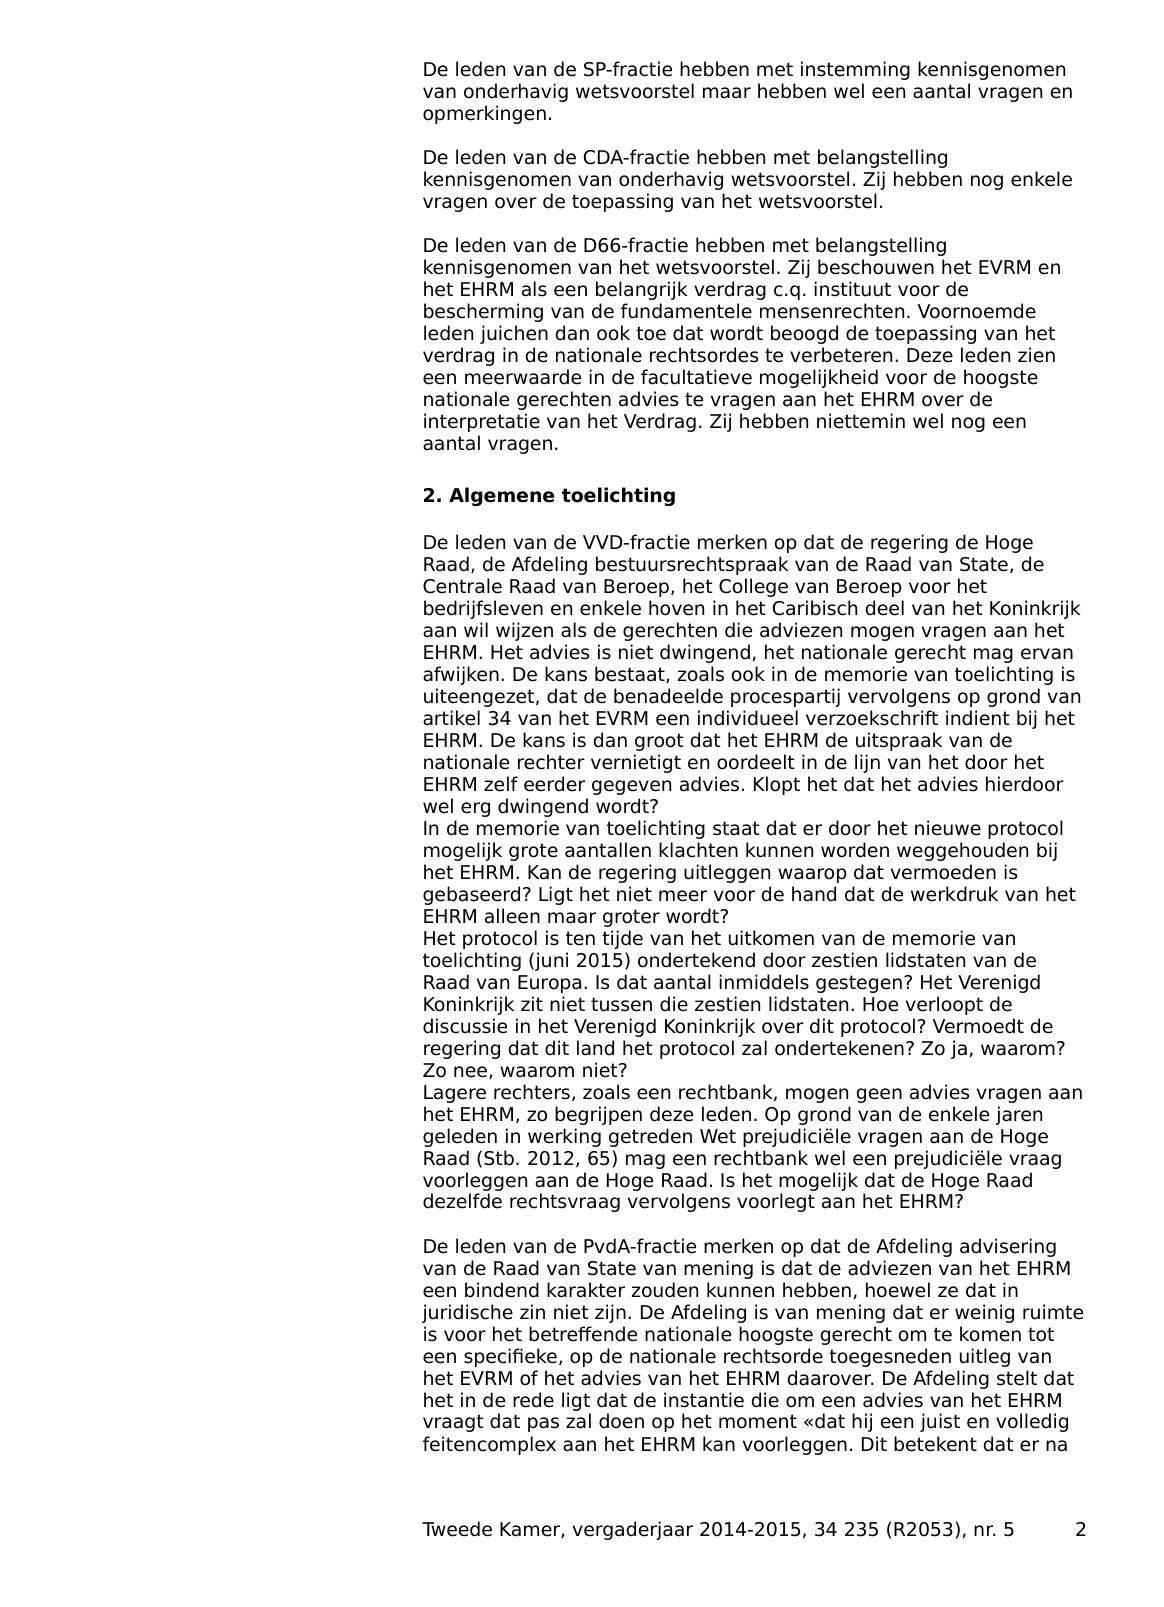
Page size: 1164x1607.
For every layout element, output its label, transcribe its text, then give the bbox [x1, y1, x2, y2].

text De leden van de VVD-fractie merken op dat de regering de Hoge Raad, de Afdeling bestuursrechtspraak van de Raad van State, de Centrale Raad van Beroep, het College van Beroep voor het bedrijfsleven en enkele hoven in het Caribisch deel van het Koninkrijk aan wil wijzen als de gerechten die adviezen mogen vragen aan het EHRM. Het advies is niet dwingend, het nationale gerecht mag ervan afwijken. De kans bestaat, zoals ook in de memorie van toelichting is uiteengezet, dat de benadeelde procespartij vervolgens op grond van artikel 34 van het EVRM een individueel verzoekschrift indient bij het EHRM. De kans is dan groot dat het EHRM de uitspraak van de nationale rechter vernietigt en oordeelt in de lijn van het door het EHRM zelf eerder gegeven advies. Klopt het dat het advies hierdoor wel erg dwingend wordt? [422, 532, 1087, 818]
text De leden van de SP-fractie hebben met instemming kennisgenomen van onderhavig wetsvoorstel maar hebben wel een aantal vragen en opmerkingen. [422, 59, 1087, 125]
text De leden van de PvdA-fractie merken op dat de Afdeling advisering van de Raad van State van mening is dat de adviezen van het EHRM een bindend karakter zouden kunnen hebben, hoewel ze dat in juridische zin niet zijn. De Afdeling is van mening dat er weinig ruimte is voor het betreffende nationale hoogste gerecht om te komen tot een specifieke, op de nationale rechtsorde toegesneden uitleg van het EVRM of het advies van het EHRM daarover. De Afdeling stelt dat het in de rede ligt dat de instantie die om een advies van het EHRM vraagt dat pas zal doen op het moment «dat hij een juist en volledig feitencomplex aan het EHRM kan voorleggen. Dit betekent dat er na [422, 1236, 1087, 1455]
text De leden van de D66-fractie hebben met belangstelling kennisgenomen van het wetsvoorstel. Zij beschouwen het EVRM en het EHRM als een belangrijk verdrag c.q. instituut voor de bescherming van de fundamentele mensenrechten. Voornoemde leden juichen dan ook toe dat wordt beoogd de toepassing van het verdrag in de nationale rechtsordes te verbeteren. Deze leden zien een meerwaarde in de facultatieve mogelijkheid voor de hoogste nationale gerechten advies te vragen aan het EHRM over de interpretatie van het Verdrag. Zij hebben niettemin wel nog een aantal vragen. [422, 235, 1087, 455]
text De leden van de CDA-fractie hebben met belangstelling kennisgenomen van onderhavig wetsvoorstel. Zij hebben nog enkele vragen over de toepassing van het wetsvoorstel. [422, 147, 1087, 213]
text Het protocol is ten tijde van het uitkomen van de memorie van toelichting (juni 2015) ondertekend door zestien lidstaten van de Raad van Europa. Is dat aantal inmiddels gestegen? Het Verenigd Koninkrijk zit niet tussen die zestien lidstaten. Hoe verloopt de discussie in het Verenigd Koninkrijk over dit protocol? Vermoedt de regering dat dit land het protocol zal ondertekenen? Zo ja, waarom? Zo nee, waarom niet? [422, 928, 1087, 1082]
subtitle 2. Algemene toelichting [422, 485, 1087, 507]
text Lagere rechters, zoals een rechtbank, mogen geen advies vragen aan het EHRM, zo begrijpen deze leden. Op grond van de enkele jaren geleden in werking getreden Wet prejudiciële vragen aan de Hoge Raad (Stb. 2012, 65) mag een rechtbank wel een prejudiciële vraag voorleggen aan de Hoge Raad. Is het mogelijk dat de Hoge Raad dezelfde rechtsvraag vervolgens voorlegt aan het EHRM? [422, 1082, 1087, 1213]
text In de memorie van toelichting staat dat er door het nieuwe protocol mogelijk grote aantallen klachten kunnen worden weggehouden bij het EHRM. Kan de regering uitleggen waarop dat vermoeden is gebaseerd? Ligt het niet meer voor de hand dat de werkdruk van het EHRM alleen maar groter wordt? [422, 818, 1087, 928]
